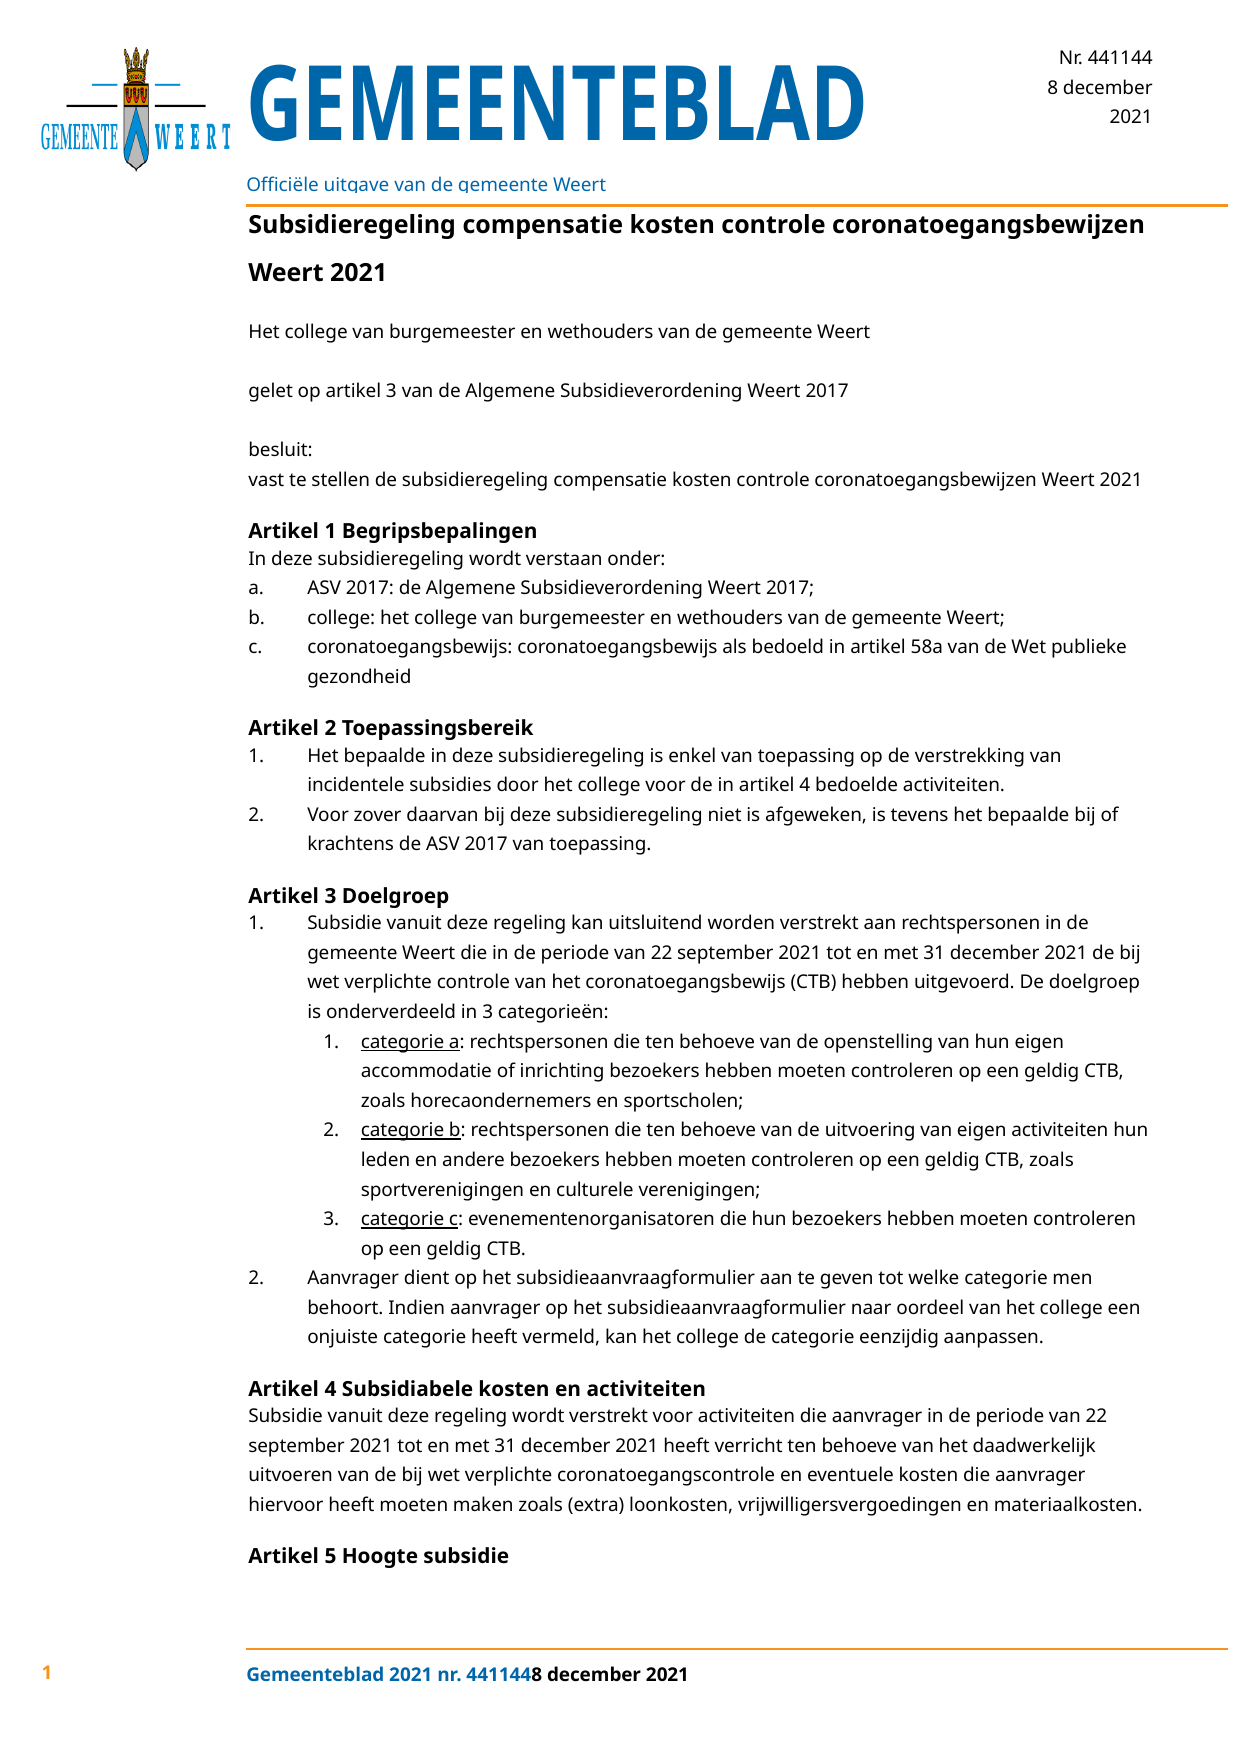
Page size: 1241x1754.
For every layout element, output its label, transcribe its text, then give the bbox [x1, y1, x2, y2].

text besluit: [248, 436, 1152, 462]
list Het bepaalde in deze subsidieregeling is enkel van toepassing op de verstrekking van incidentele subsidies door het college voor de in artikel 4 bedoelde activiteiten. [248, 742, 1152, 797]
text gelet op artikel 3 van de Algemene Subsidieverordening Weert 2017 [248, 377, 1152, 403]
list categorie c: evenementenorganisatoren die hun bezoekers hebben moeten controleren op een geldig CTB. [323, 1205, 1152, 1261]
text Het college van burgemeester en wethouders van de gemeente Weert [248, 318, 1152, 344]
text Artikel 3 Doelgroep [248, 881, 1152, 909]
list Subsidie vanuit deze regeling kan uitsluitend worden verstrekt aan rechtspersonen in de gemeente Weert die in de periode van 22 september 2021 tot en met 31 december 2021 de bij wet verplichte controle van het coronatoegangsbewijs (CTB) hebben uitgevoerd. De doelgroep is onderverdeeld in 3 categorieën: [248, 909, 1152, 1024]
picture [41, 47, 231, 172]
list ASV 2017: de Algemene Subsidieverordening Weert 2017; [248, 574, 1152, 600]
list Voor zover daarvan bij deze subsidieregeling niet is afgeweken, is tevens het bepaalde bij of krachtens de ASV 2017 van toepassing. [248, 801, 1152, 856]
list categorie a: rechtspersonen die ten behoeve van de openstelling van hun eigen accommodatie of inrichting bezoekers hebben moeten controleren op een geldig CTB, zoals horecaondernemers en sportscholen; [323, 1028, 1152, 1113]
text Subsidieregeling compensatie kosten controle coronatoegangsbewijzen Weert 2021 [248, 207, 1152, 288]
text Artikel 4 Subsidiabele kosten en activiteiten [248, 1374, 1152, 1402]
text Subsidie vanuit deze regeling wordt verstrekt voor activiteiten die aanvrager in de periode van 22 september 2021 tot en met 31 december 2021 heeft verricht ten behoeve van het daadwerkelijk uitvoeren van de bij wet verplichte coronatoegangscontrole en eventuele kosten die aanvrager hiervoor heeft moeten maken zoals (extra) loonkosten, vrijwilligersvergoedingen en materiaalkosten. [248, 1402, 1152, 1517]
list Aanvrager dient op het subsidieaanvraagformulier aan te geven tot welke categorie men behoort. Indien aanvrager op het subsidieaanvraagformulier naar oordeel van het college een onjuiste categorie heeft vermeld, kan het college de categorie eenzijdig aanpassen. [248, 1264, 1152, 1349]
list college: het college van burgemeester en wethouders van de gemeente Weert; [248, 604, 1152, 629]
text Artikel 5 Hoogte subsidie [248, 1542, 1152, 1570]
text Artikel 2 Toepassingsbereik [248, 713, 1152, 742]
text Artikel 1 Begripsbepalingen [248, 516, 1152, 545]
list coronatoegangsbewijs: coronatoegangsbewijs als bedoeld in artikel 58a van de Wet publieke gezondheid [248, 633, 1152, 689]
list categorie b: rechtspersonen die ten behoeve van de uitvoering van eigen activiteiten hun leden en andere bezoekers hebben moeten controleren op een geldig CTB, zoals sportverenigingen en culturele verenigingen; [323, 1117, 1152, 1201]
text vast te stellen de subsidieregeling compensatie kosten controle coronatoegangsbewijzen Weert 2021 [248, 466, 1152, 492]
text In deze subsidieregeling wordt verstaan onder: [248, 545, 1152, 570]
